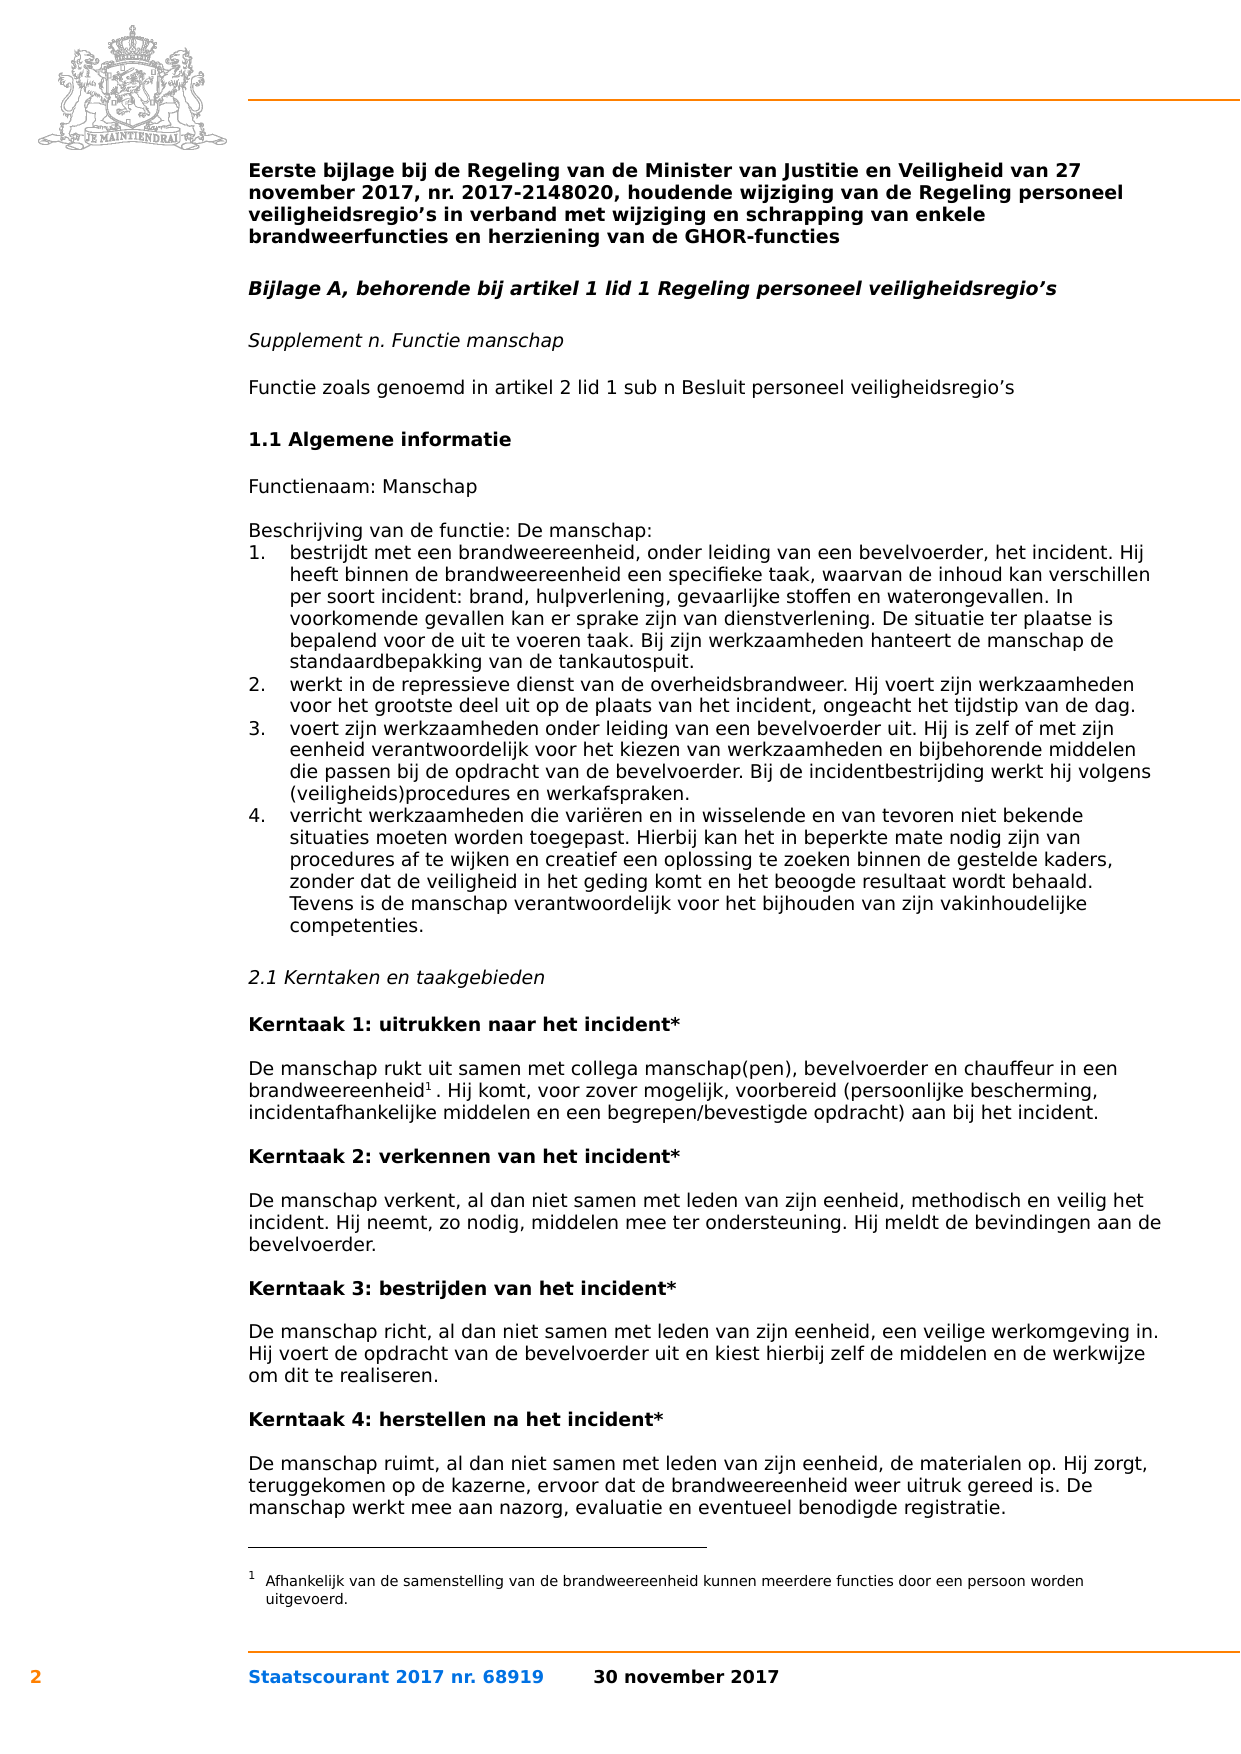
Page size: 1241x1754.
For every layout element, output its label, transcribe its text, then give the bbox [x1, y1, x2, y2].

text 1. bestrijdt met een brandweereenheid, onder leiding van een bevelvoerder, het incident. Hij heeft binnen de brandweereenheid een specifieke taak, waarvan de inhoud kan verschillen per soort incident: brand, hulpverlening, gevaarlijke stoffen en waterongevallen. In voorkomende gevallen kan er sprake zijn van dienstverlening. De situatie ter plaatse is bepalend voor de uit te voeren taak. Bij zijn werkzaamheden hanteert de manschap de standaardbepakking van de tankautospuit. [248, 542, 1163, 673]
text Functienaam: Manschap [248, 476, 1163, 498]
text De manschap rukt uit samen met collega manschap(pen), bevelvoerder en chauffeur in een brandweereenheid. Hij komt, voor zover mogelijk, voorbereid (persoonlijke bescherming, incidentafhankelijke middelen en een begrepen/bevestigde opdracht) aan bij het incident. [248, 1058, 1163, 1124]
picture [38, 25, 227, 150]
subtitle 2.1 Kerntaken en taakgebieden [248, 967, 1163, 989]
subtitle Eerste bijlage bij de Regeling van de Minister van Justitie en Veiligheid van 27 november 2017, nr. 2017-2148020, houdende wijziging van de Regeling personeel veiligheidsregio’s in verband met wijziging en schrapping van enkele brandweerfuncties en herziening van de GHOR-functies [248, 160, 1163, 248]
text De manschap richt, al dan niet samen met leden van zijn eenheid, een veilige werkomgeving in. Hij voert de opdracht van de bevelvoerder uit en kiest hierbij zelf de middelen en de werkwijze om dit te realiseren. [248, 1321, 1163, 1387]
subtitle Bijlage A, behorende bij artikel 1 lid 1 Regeling personeel veiligheidsregio’s [248, 278, 1163, 300]
text 3. voert zijn werkzaamheden onder leiding van een bevelvoerder uit. Hij is zelf of met zijn eenheid verantwoordelijk voor het kiezen van werkzaamheden en bijbehorende middelen die passen bij de opdracht van de bevelvoerder. Bij de incidentbestrijding werkt hij volgens (veiligheids)procedures en werkafspraken. [248, 717, 1163, 805]
text 4. verricht werkzaamheden die variëren en in wisselende en van tevoren niet bekende situaties moeten worden toegepast. Hierbij kan het in beperkte mate nodig zijn van procedures af te wijken en creatief een oplossing te zoeken binnen de gestelde kaders, zonder dat de veiligheid in het geding komt en het beoogde resultaat wordt behaald. Tevens is de manschap verantwoordelijk voor het bijhouden van zijn vakinhoudelijke competenties. [248, 805, 1163, 937]
text Kerntaak 2: verkennen van het incident* [248, 1146, 1163, 1168]
text 2. werkt in de repressieve dienst van de overheidsbrandweer. Hij voert zijn werkzaamheden voor het grootste deel uit op de plaats van het incident, ongeacht het tijdstip van de dag. [248, 673, 1163, 717]
text Beschrijving van de functie: De manschap: [248, 519, 1163, 542]
text Kerntaak 4: herstellen na het incident* [248, 1409, 1163, 1431]
text De manschap verkent, al dan niet samen met leden van zijn eenheid, methodisch en veilig het incident. Hij neemt, zo nodig, middelen mee ter ondersteuning. Hij meldt de bevindingen aan de bevelvoerder. [248, 1190, 1163, 1256]
text Afhankelijk van de samenstelling van de brandweereenheid kunnen meerdere functies door een persoon worden uitgevoerd. [248, 1569, 1163, 1608]
text Kerntaak 1: uitrukken naar het incident* [248, 1014, 1163, 1036]
text Kerntaak 3: bestrijden van het incident* [248, 1277, 1163, 1299]
text Functie zoals genoemd in artikel 2 lid 1 sub n Besluit personeel veiligheidsregio’s [248, 377, 1163, 399]
text De manschap ruimt, al dan niet samen met leden van zijn eenheid, de materialen op. Hij zorgt, teruggekomen op de kazerne, ervoor dat de brandweereenheid weer uitruk gereed is. De manschap werkt mee aan nazorg, evaluatie en eventueel benodigde registratie. [248, 1453, 1163, 1519]
subtitle 1.1 Algemene informatie [248, 429, 1163, 451]
subtitle Supplement n. Functie manschap [248, 330, 1163, 352]
